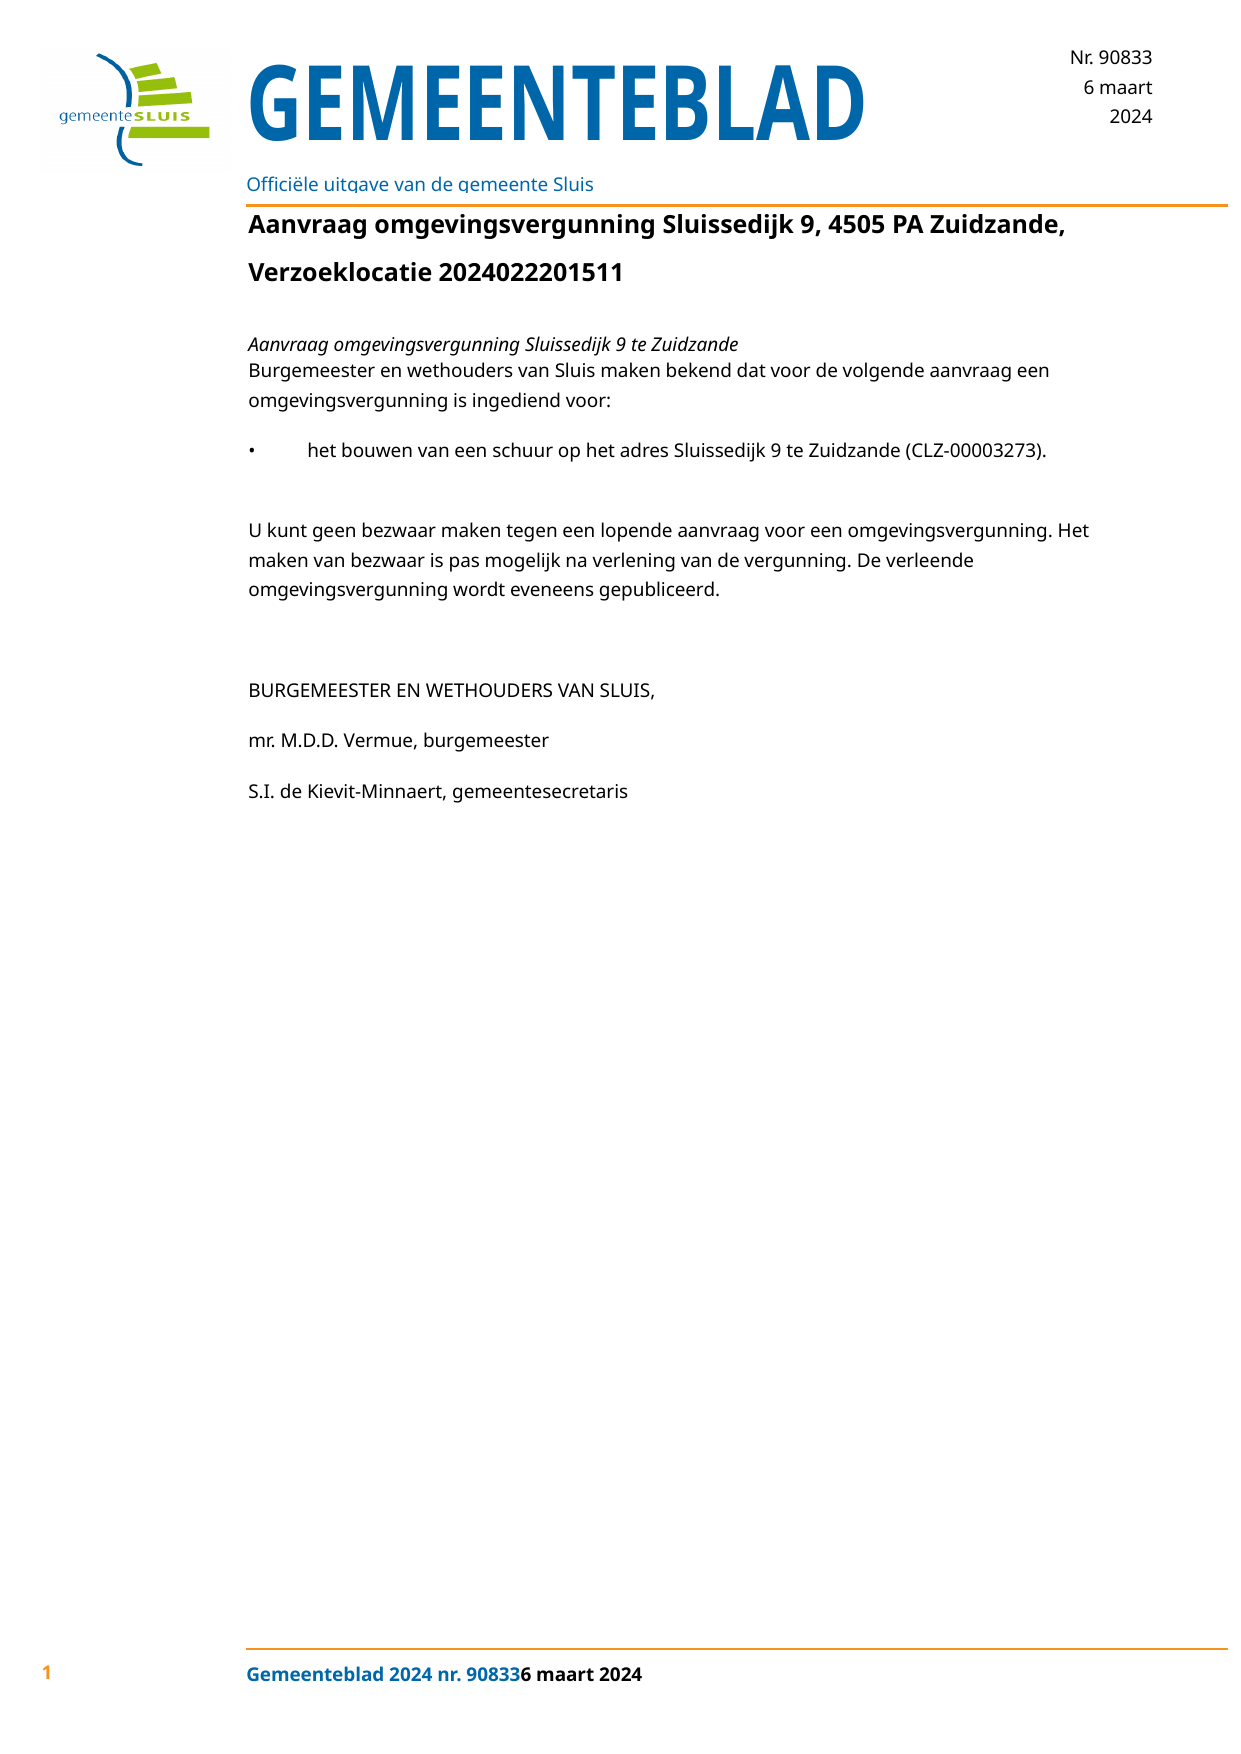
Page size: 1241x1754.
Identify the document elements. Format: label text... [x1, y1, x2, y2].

text mr. M.D.D. Vermue, burgemeester [248, 728, 1152, 753]
text S.I. de Kievit-Minnaert, gemeentesecretaris [248, 778, 1152, 804]
list het bouwen van een schuur op het adres Sluissedijk 9 te Zuidzande (CLZ-00003273). [248, 437, 1152, 463]
text Burgemeester en wethouders van Sluis maken bekend dat voor de volgende aanvraag een omgevingsvergunning is ingediend voor: [248, 357, 1152, 412]
picture [41, 47, 231, 172]
text BURGEMEESTER EN WETHOUDERS VAN SLUIS, [248, 677, 1152, 703]
text U kunt geen bezwaar maken tegen een lopende aanvraag voor een omgevingsvergunning. Het maken van bezwaar is pas mogelijk na verlening van de vergunning. De verleende omgevingsvergunning wordt eveneens gepubliceerd. [248, 517, 1152, 602]
text Aanvraag omgevingsvergunning Sluissedijk 9, 4505 PA Zuidzande, Verzoeklocatie 2024022201511 [248, 207, 1152, 288]
text Aanvraag omgevingsvergunning Sluissedijk 9 te Zuidzande [248, 331, 1152, 357]
